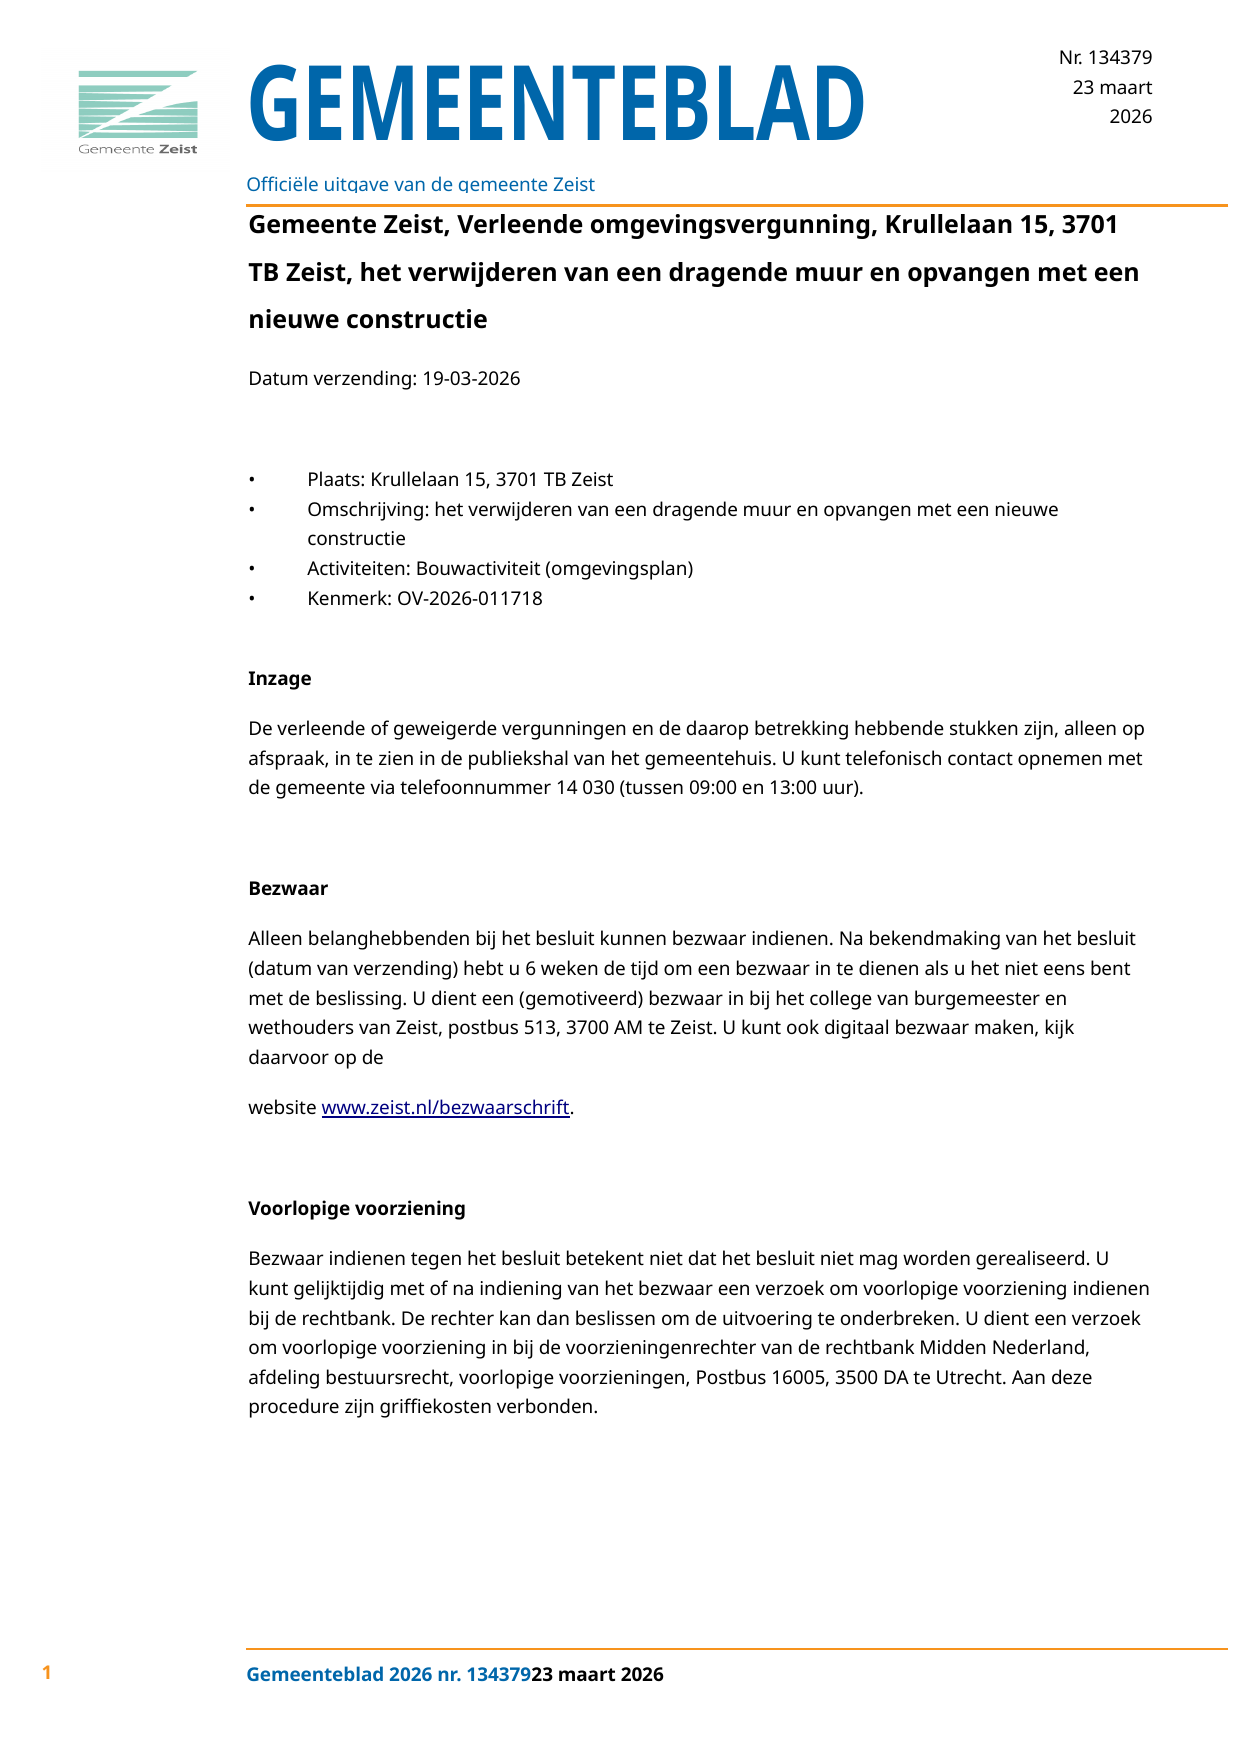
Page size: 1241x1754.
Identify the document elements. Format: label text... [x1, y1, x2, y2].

text De verleende of geweigerde vergunningen en de daarop betrekking hebbende stukken zijn, alleen op afspraak, in te zien in de publiekshal van het gemeentehuis. U kunt telefonisch contact opnemen met de gemeente via telefoonnummer 14 030 (tussen 09:00 en 13:00 uur). [248, 715, 1152, 800]
text Inzage [248, 665, 1152, 690]
text Voorlopige voorziening [248, 1195, 1152, 1221]
list Plaats: Krullelaan 15, 3701 TB Zeist [248, 466, 1152, 492]
text Gemeente Zeist, Verleende omgevingsvergunning, Krullelaan 15, 3701 TB Zeist, het verwijderen van een dragende muur en opvangen met een nieuwe constructie [248, 207, 1152, 336]
text Bezwaar [248, 875, 1152, 901]
text Alleen belanghebbenden bij het besluit kunnen bezwaar indienen. Na bekendmaking van het besluit (datum van verzending) hebt u 6 weken de tijd om een bezwaar in te dienen als u het niet eens bent met de beslissing. U dient een (gemotiveerd) bezwaar in bij het college van burgemeester en wethouders van Zeist, postbus 513, 3700 AM te Zeist. U kunt ook digitaal bezwaar maken, kijk daarvoor op de [248, 926, 1152, 1069]
list Omschrijving: het verwijderen van een dragende muur en opvangen met een nieuwe constructie [248, 496, 1152, 551]
list Activiteiten: Bouwactiviteit (omgevingsplan) [248, 555, 1152, 581]
list Kenmerk: OV-2026-011718 [248, 585, 1152, 610]
text Datum verzending: 19-03-2026 [248, 366, 1152, 391]
text website www.zeist.nl/bezwaarschrift. [248, 1094, 1152, 1120]
picture [41, 47, 231, 172]
text Bezwaar indienen tegen het besluit betekent niet dat het besluit niet mag worden gerealiseerd. U kunt gelijktijdig met of na indiening van het bezwaar een verzoek om voorlopige voorziening indienen bij de rechtbank. De rechter kan dan beslissen om de uitvoering te onderbreken. U dient een verzoek om voorlopige voorziening in bij de voorzieningenrechter van de rechtbank Midden Nederland, afdeling bestuursrecht, voorlopige voorzieningen, Postbus 16005, 3500 DA te Utrecht. Aan deze procedure zijn griffiekosten verbonden. [248, 1246, 1152, 1419]
